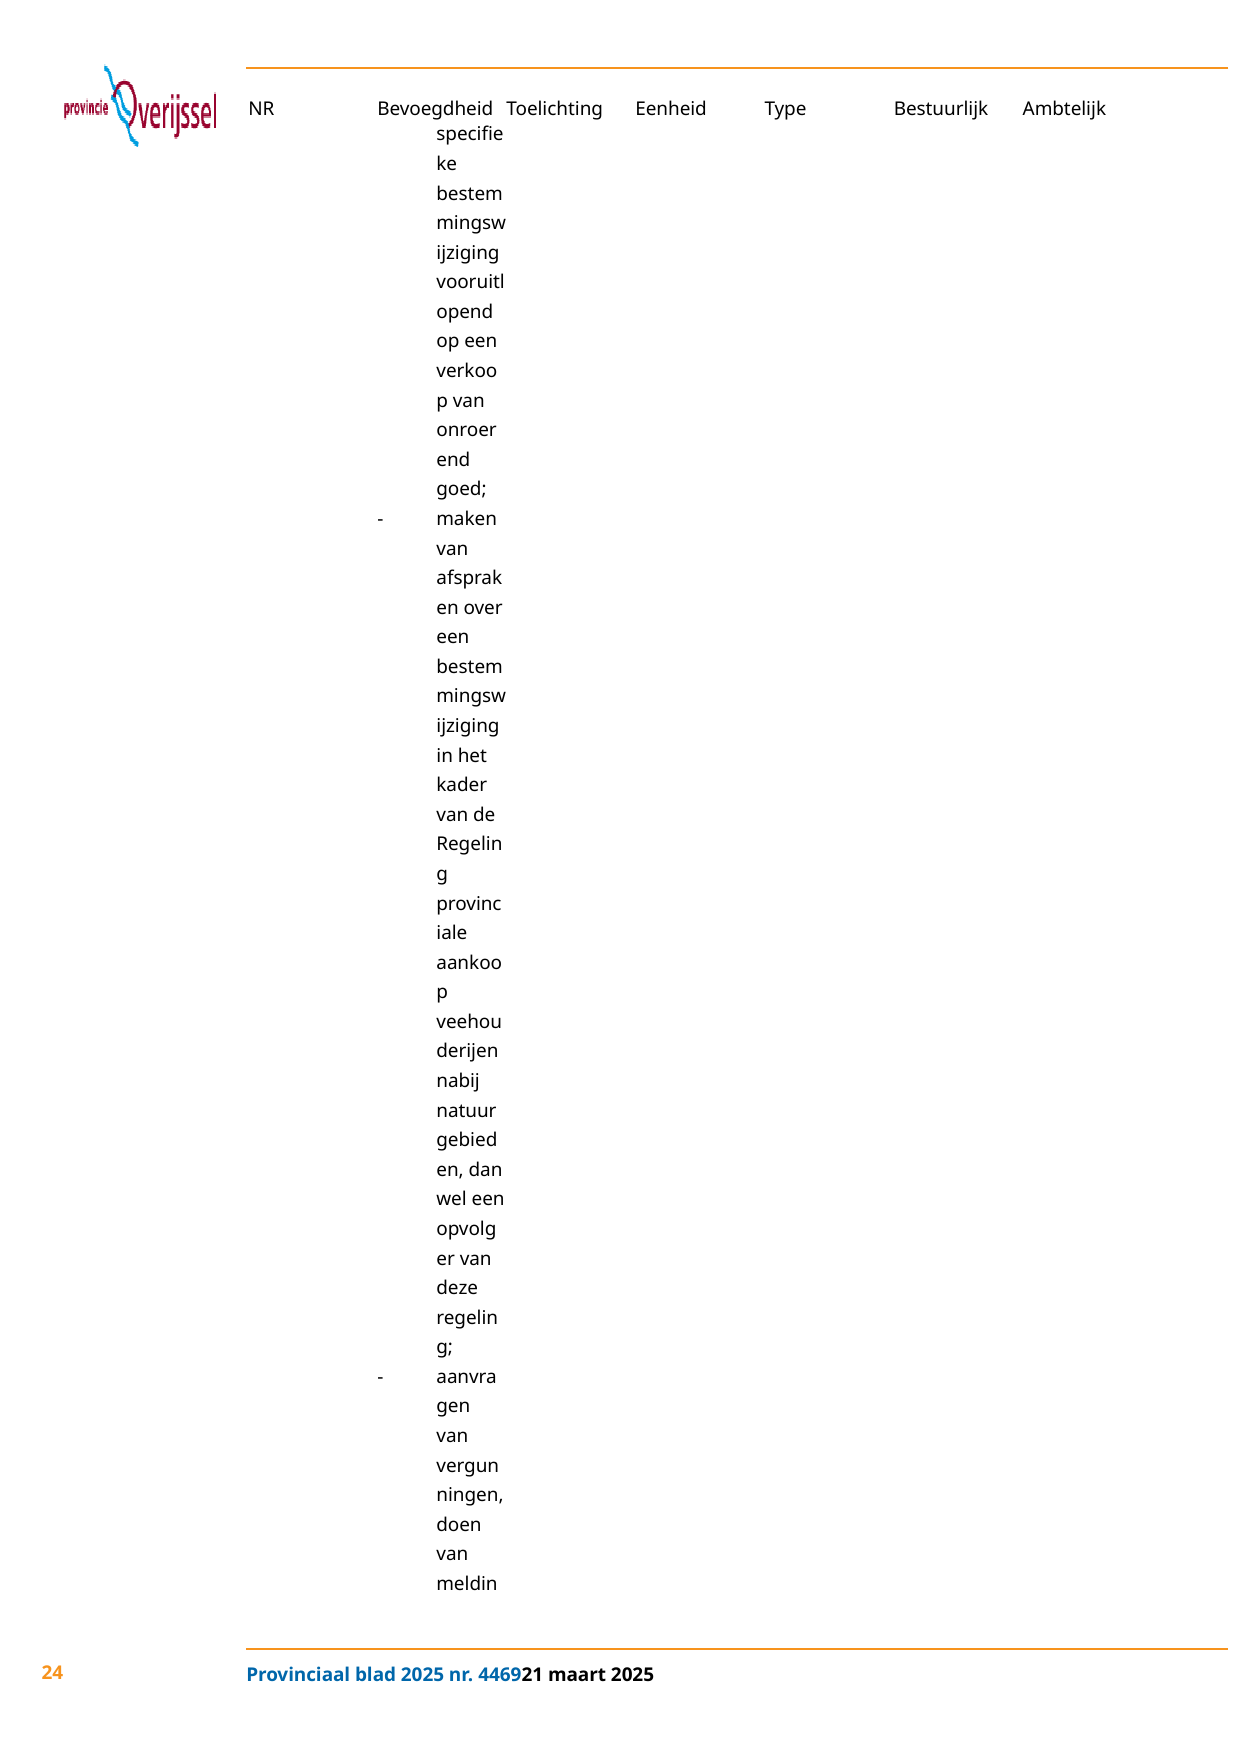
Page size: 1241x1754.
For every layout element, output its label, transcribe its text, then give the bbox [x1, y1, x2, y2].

table_cell [764, 121, 893, 1596]
table_header Bestuurlijk [894, 95, 1022, 121]
table_header Type [764, 95, 893, 121]
table_header Toelichting [506, 95, 635, 121]
table_cell specifieke bestemmingswijziging vooruitlopend op een verkoop van onroerend goed; maken van afspraken over een bestemmingswijziging in het kader van de Regeling provinciale aankoop veehouderijen nabij natuurgebieden, dan wel een opvolger van deze regeling; aanvragen van vergunningen, doen van meldin [377, 121, 506, 1596]
table_header Ambtelijk [1023, 95, 1152, 121]
table_header Eenheid [635, 95, 764, 121]
table_cell [894, 121, 1022, 1596]
table_cell [635, 121, 764, 1596]
table_header NR [248, 95, 377, 121]
table_cell [1023, 121, 1152, 1596]
table_cell [506, 121, 635, 1596]
table_header Bevoegdheid [377, 95, 506, 121]
picture [41, 47, 231, 172]
table_cell [248, 121, 377, 1596]
